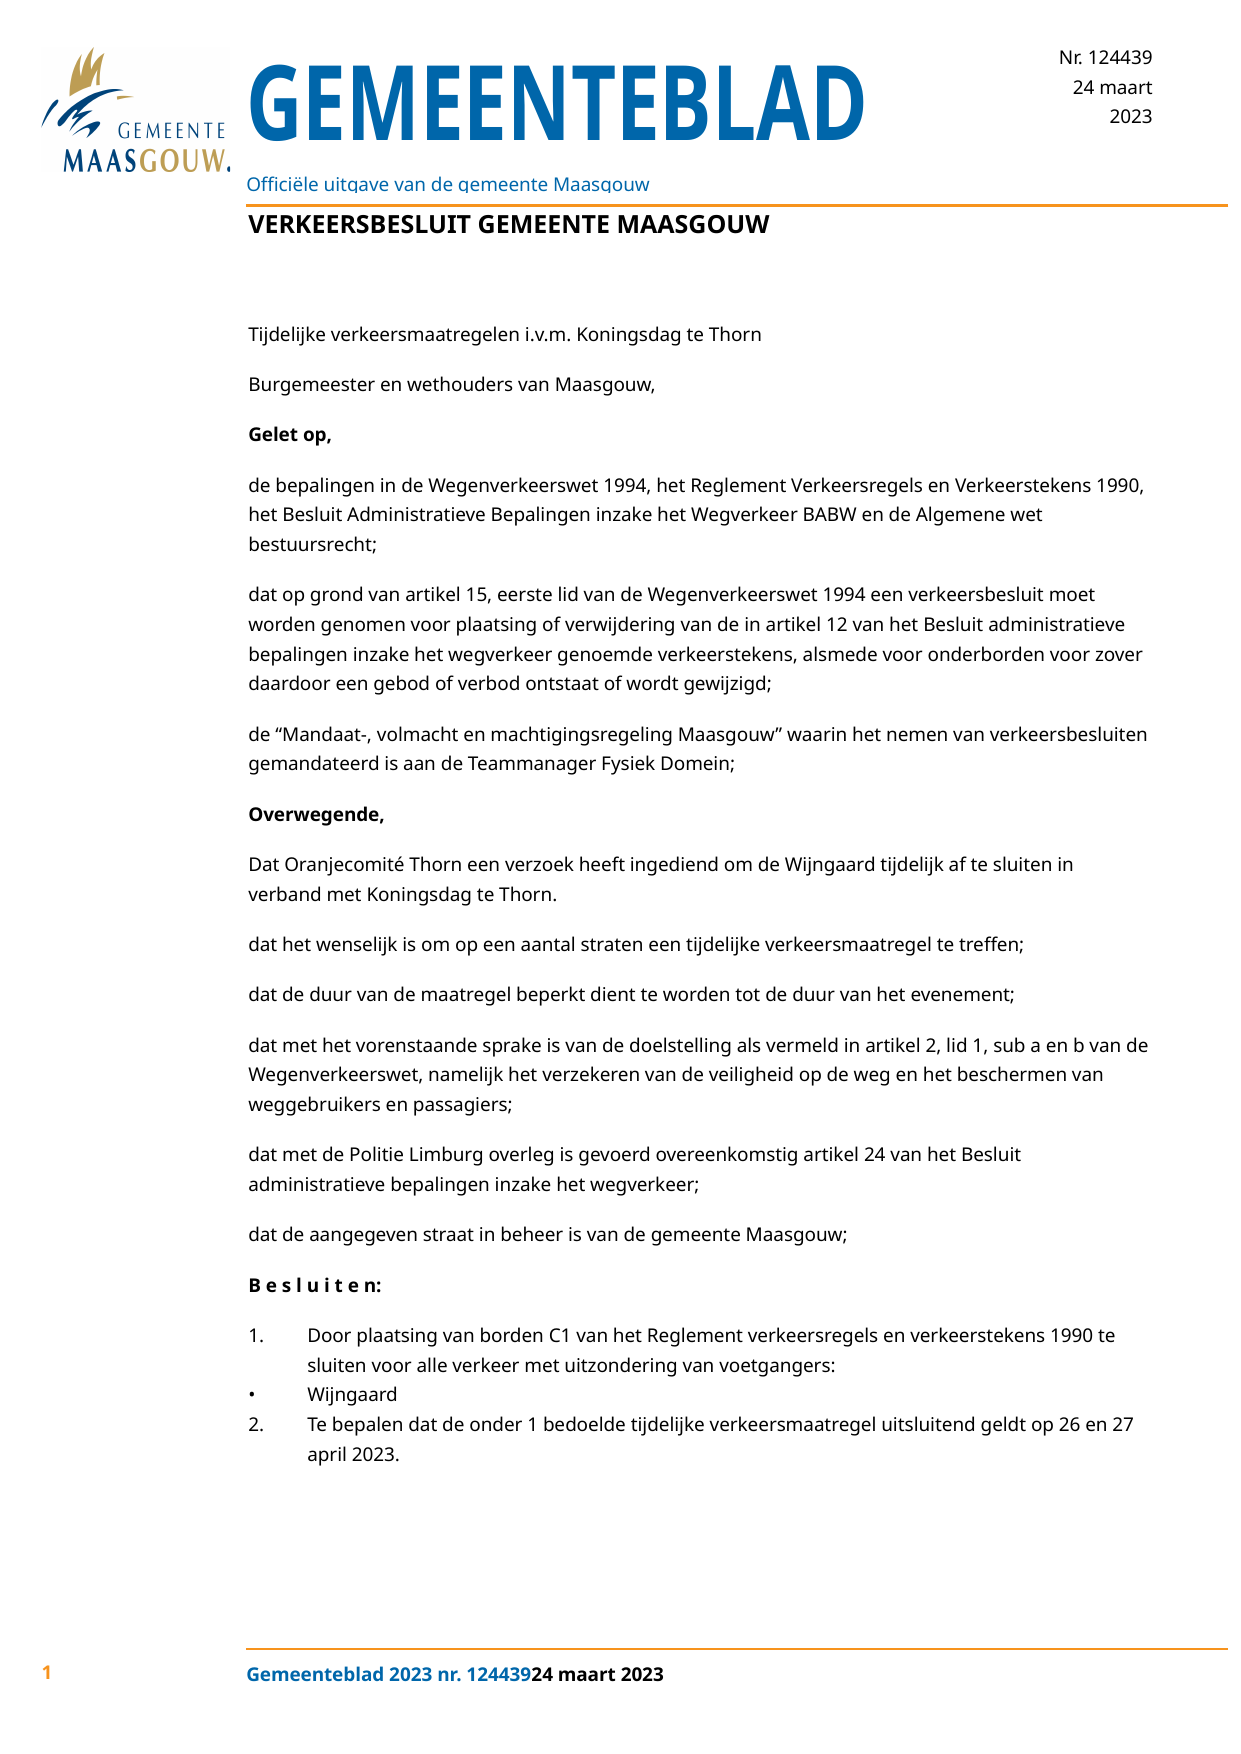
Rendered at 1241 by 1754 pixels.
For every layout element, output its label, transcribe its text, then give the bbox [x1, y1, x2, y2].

text dat met de Politie Limburg overleg is gevoerd overeenkomstig artikel 24 van het Besluit administratieve bepalingen inzake het wegverkeer; [248, 1142, 1152, 1197]
text Tijdelijke verkeersmaatregelen i.v.m. Koningsdag te Thorn [248, 321, 1152, 346]
text B e s l u i t e n: [248, 1272, 1152, 1298]
list Te bepalen dat de onder 1 bedoelde tijdelijke verkeersmaatregel uitsluitend geldt op 26 en 27 april 2023. [248, 1411, 1152, 1466]
list Door plaatsing van borden C1 van het Reglement verkeersregels en verkeerstekens 1990 te sluiten voor alle verkeer met uitzondering van voetgangers: [248, 1322, 1152, 1378]
text dat op grond van artikel 15, eerste lid van de Wegenverkeerswet 1994 een verkeersbesluit moet worden genomen voor plaatsing of verwijdering van de in artikel 12 van het Besluit administratieve bepalingen inzake het wegverkeer genoemde verkeerstekens, alsmede voor onderborden voor zover daardoor een gebod of verbod ontstaat of wordt gewijzigd; [248, 582, 1152, 696]
text dat de duur van de maatregel beperkt dient te worden tot de duur van het evenement; [248, 982, 1152, 1007]
text dat het wenselijk is om op een aantal straten een tijdelijke verkeersmaatregel te treffen; [248, 931, 1152, 957]
list Wijngaard [248, 1382, 1152, 1407]
text Gelet op, [248, 422, 1152, 447]
text Burgemeester en wethouders van Maasgouw, [248, 371, 1152, 397]
text VERKEERSBESLUIT GEMEENTE MAASGOUW [248, 207, 1152, 241]
picture [41, 47, 231, 172]
text dat met het vorenstaande sprake is van de doelstelling als vermeld in artikel 2, lid 1, sub a en b van de Wegenverkeerswet, namelijk het verzekeren van de veiligheid op de weg en het beschermen van weggebruikers en passagiers; [248, 1032, 1152, 1117]
text Overwegende, [248, 801, 1152, 826]
text de “Mandaat-, volmacht en machtigingsregeling Maasgouw” waarin het nemen van verkeersbesluiten gemandateerd is aan de Teammanager Fysiek Domein; [248, 721, 1152, 776]
text dat de aangegeven straat in beheer is van de gemeente Maasgouw; [248, 1222, 1152, 1247]
text de bepalingen in de Wegenverkeerswet 1994, het Reglement Verkeersregels en Verkeerstekens 1990, het Besluit Administratieve Bepalingen inzake het Wegverkeer BABW en de Algemene wet bestuursrecht; [248, 472, 1152, 557]
text Dat Oranjecomité Thorn een verzoek heeft ingediend om de Wijngaard tijdelijk af te sluiten in verband met Koningsdag te Thorn. [248, 851, 1152, 906]
